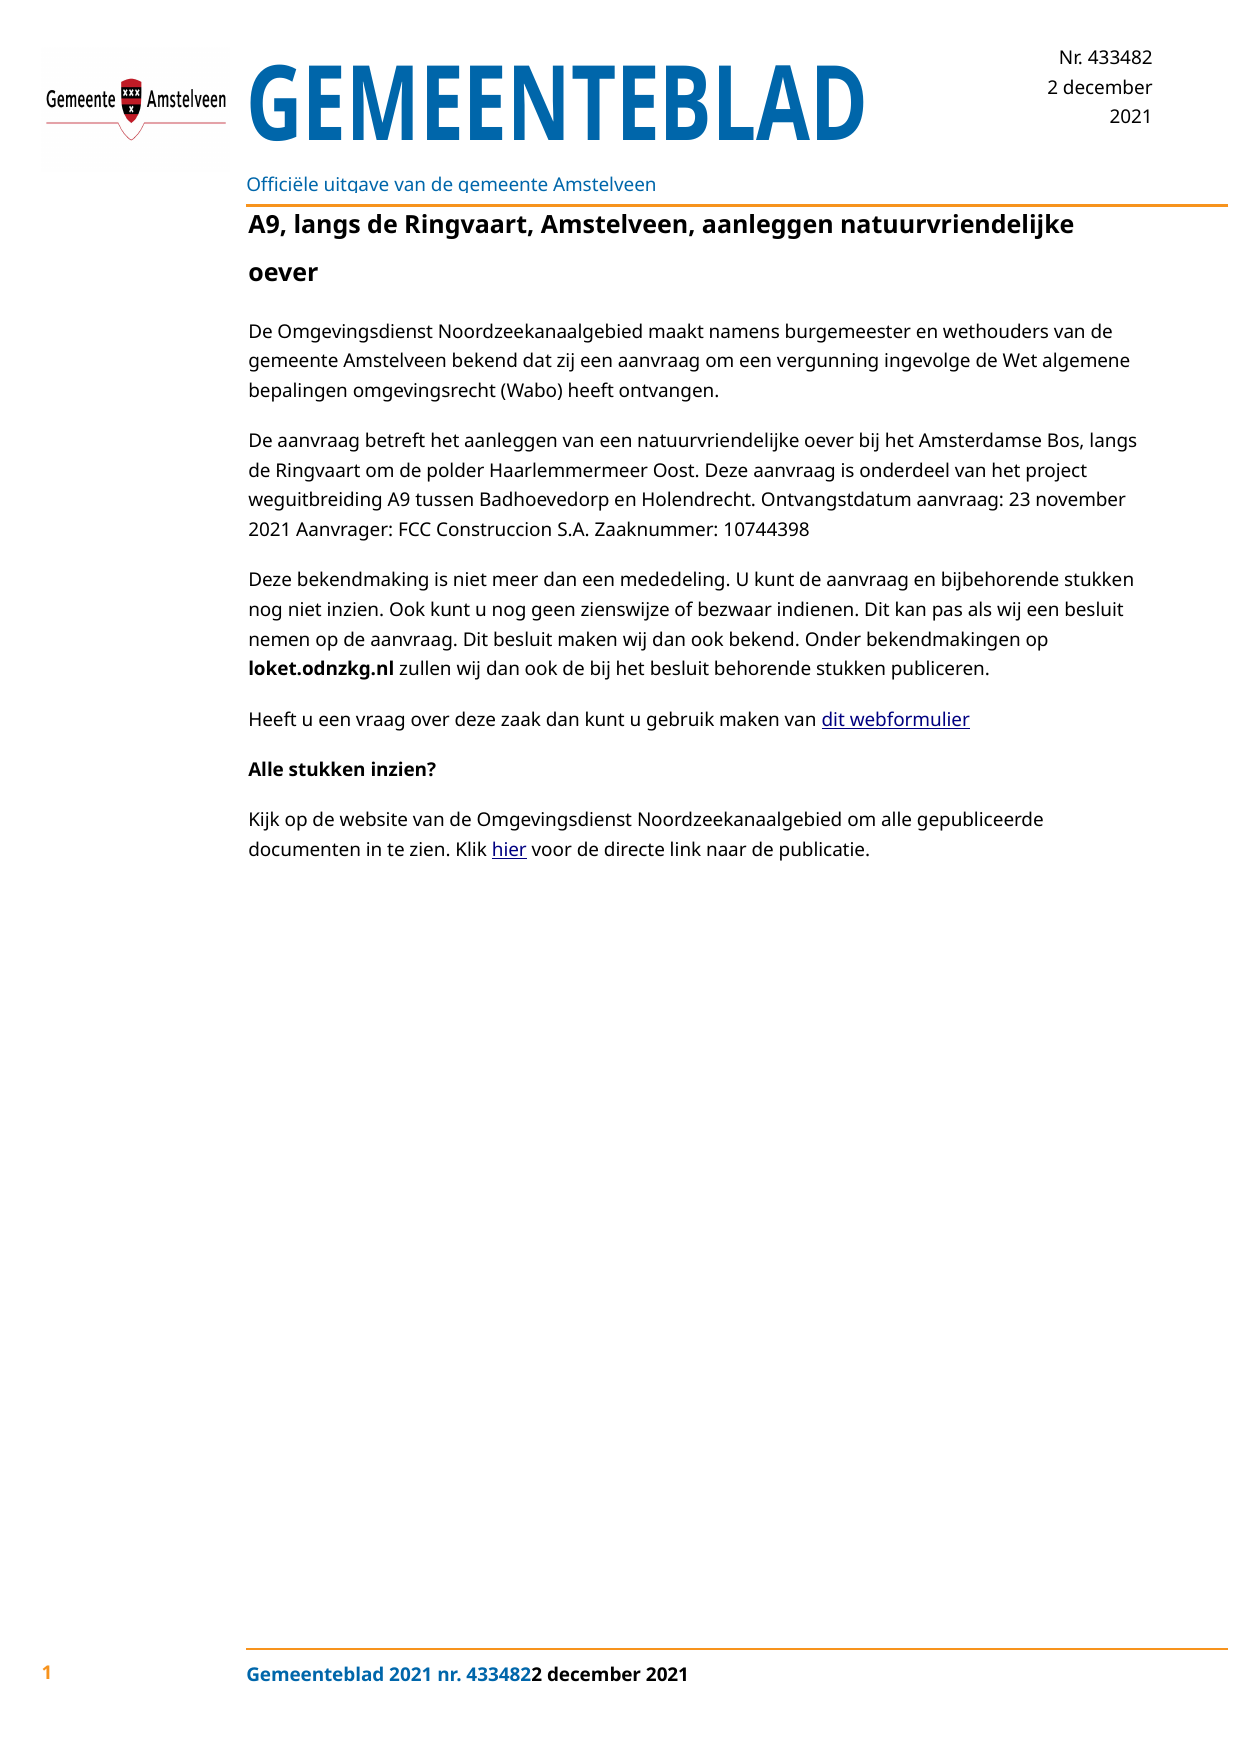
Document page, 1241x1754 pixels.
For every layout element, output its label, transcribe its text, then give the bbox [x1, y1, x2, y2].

text A9, langs de Ringvaart, Amstelveen, aanleggen natuurvriendelijke oever [248, 207, 1152, 288]
text Kijk op de website van de Omgevingsdienst Noordzeekanaalgebied om alle gepubliceerde documenten in te zien. Klik hier voor de directe link naar de publicatie. [248, 807, 1152, 862]
text De aanvraag betreft het aanleggen van een natuurvriendelijke oever bij het Amsterdamse Bos, langs de Ringvaart om de polder Haarlemmermeer Oost. Deze aanvraag is onderdeel van het project weguitbreiding A9 tussen Badhoevedorp en Holendrecht. Ontvangstdatum aanvraag: 23 november 2021 Aanvrager: FCC Construccion S.A. Zaaknummer: 10744398 [248, 427, 1152, 542]
picture [41, 47, 231, 172]
text Deze bekendmaking is niet meer dan een mededeling. U kunt de aanvraag en bijbehorende stukken nog niet inzien. Ook kunt u nog geen zienswijze of bezwaar indienen. Dit kan pas als wij een besluit nemen op de aanvraag. Dit besluit maken wij dan ook bekend. Onder bekendmakingen op loket.odnzkg.nl zullen wij dan ook de bij het besluit behorende stukken publiceren. [248, 567, 1152, 681]
text Alle stukken inzien? [248, 756, 1152, 782]
text De Omgevingsdienst Noordzeekanaalgebied maakt namens burgemeester en wethouders van de gemeente Amstelveen bekend dat zij een aanvraag om een vergunning ingevolge de Wet algemene bepalingen omgevingsrecht (Wabo) heeft ontvangen. [248, 318, 1152, 403]
text Heeft u een vraag over deze zaak dan kunt u gebruik maken van dit webformulier [248, 706, 1152, 732]
